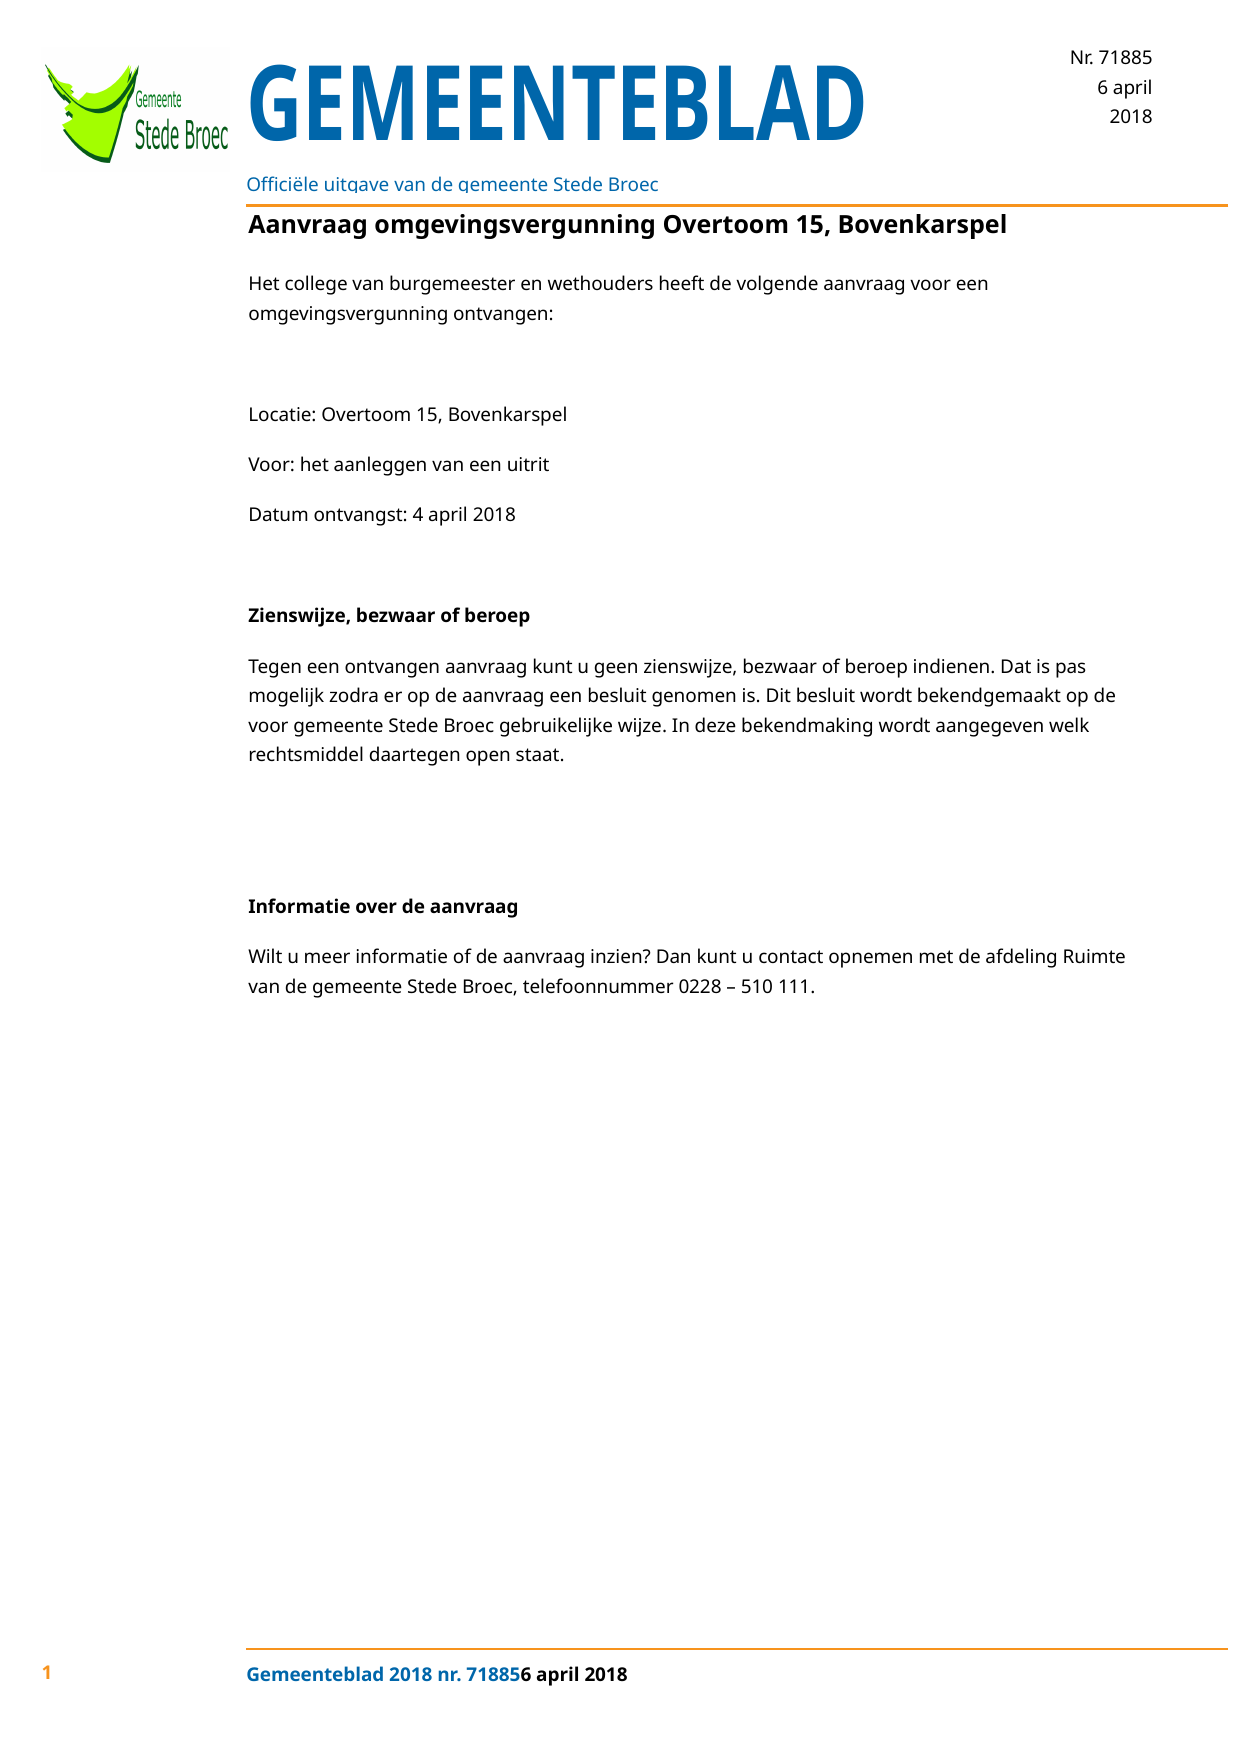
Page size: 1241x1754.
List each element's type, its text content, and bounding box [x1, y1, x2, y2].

text Datum ontvangst: 4 april 2018 [248, 502, 1152, 527]
text Wilt u meer informatie of de aanvraag inzien? Dan kunt u contact opnemen met de afdeling Ruimte van de gemeente Stede Broec, telefoonnummer 0228 – 510 111. [248, 943, 1152, 998]
text Zienswijze, bezwaar of beroep [248, 602, 1152, 628]
text Locatie: Overtoom 15, Bovenkarspel [248, 401, 1152, 426]
text Het college van burgemeester en wethouders heeft de volgende aanvraag voor een omgevingsvergunning ontvangen: [248, 270, 1152, 326]
picture [41, 47, 231, 172]
text Voor: het aanleggen van een uitrit [248, 451, 1152, 477]
text Tegen een ontvangen aanvraag kunt u geen zienswijze, bezwaar of beroep indienen. Dat is pas mogelijk zodra er op de aanvraag een besluit genomen is. Dit besluit wordt bekendgemaakt op de voor gemeente Stede Broec gebruikelijke wijze. In deze bekendmaking wordt aangegeven welk rechtsmiddel daartegen open staat. [248, 653, 1152, 767]
text Informatie over de aanvraag [248, 893, 1152, 918]
text Aanvraag omgevingsvergunning Overtoom 15, Bovenkarspel [248, 207, 1152, 241]
